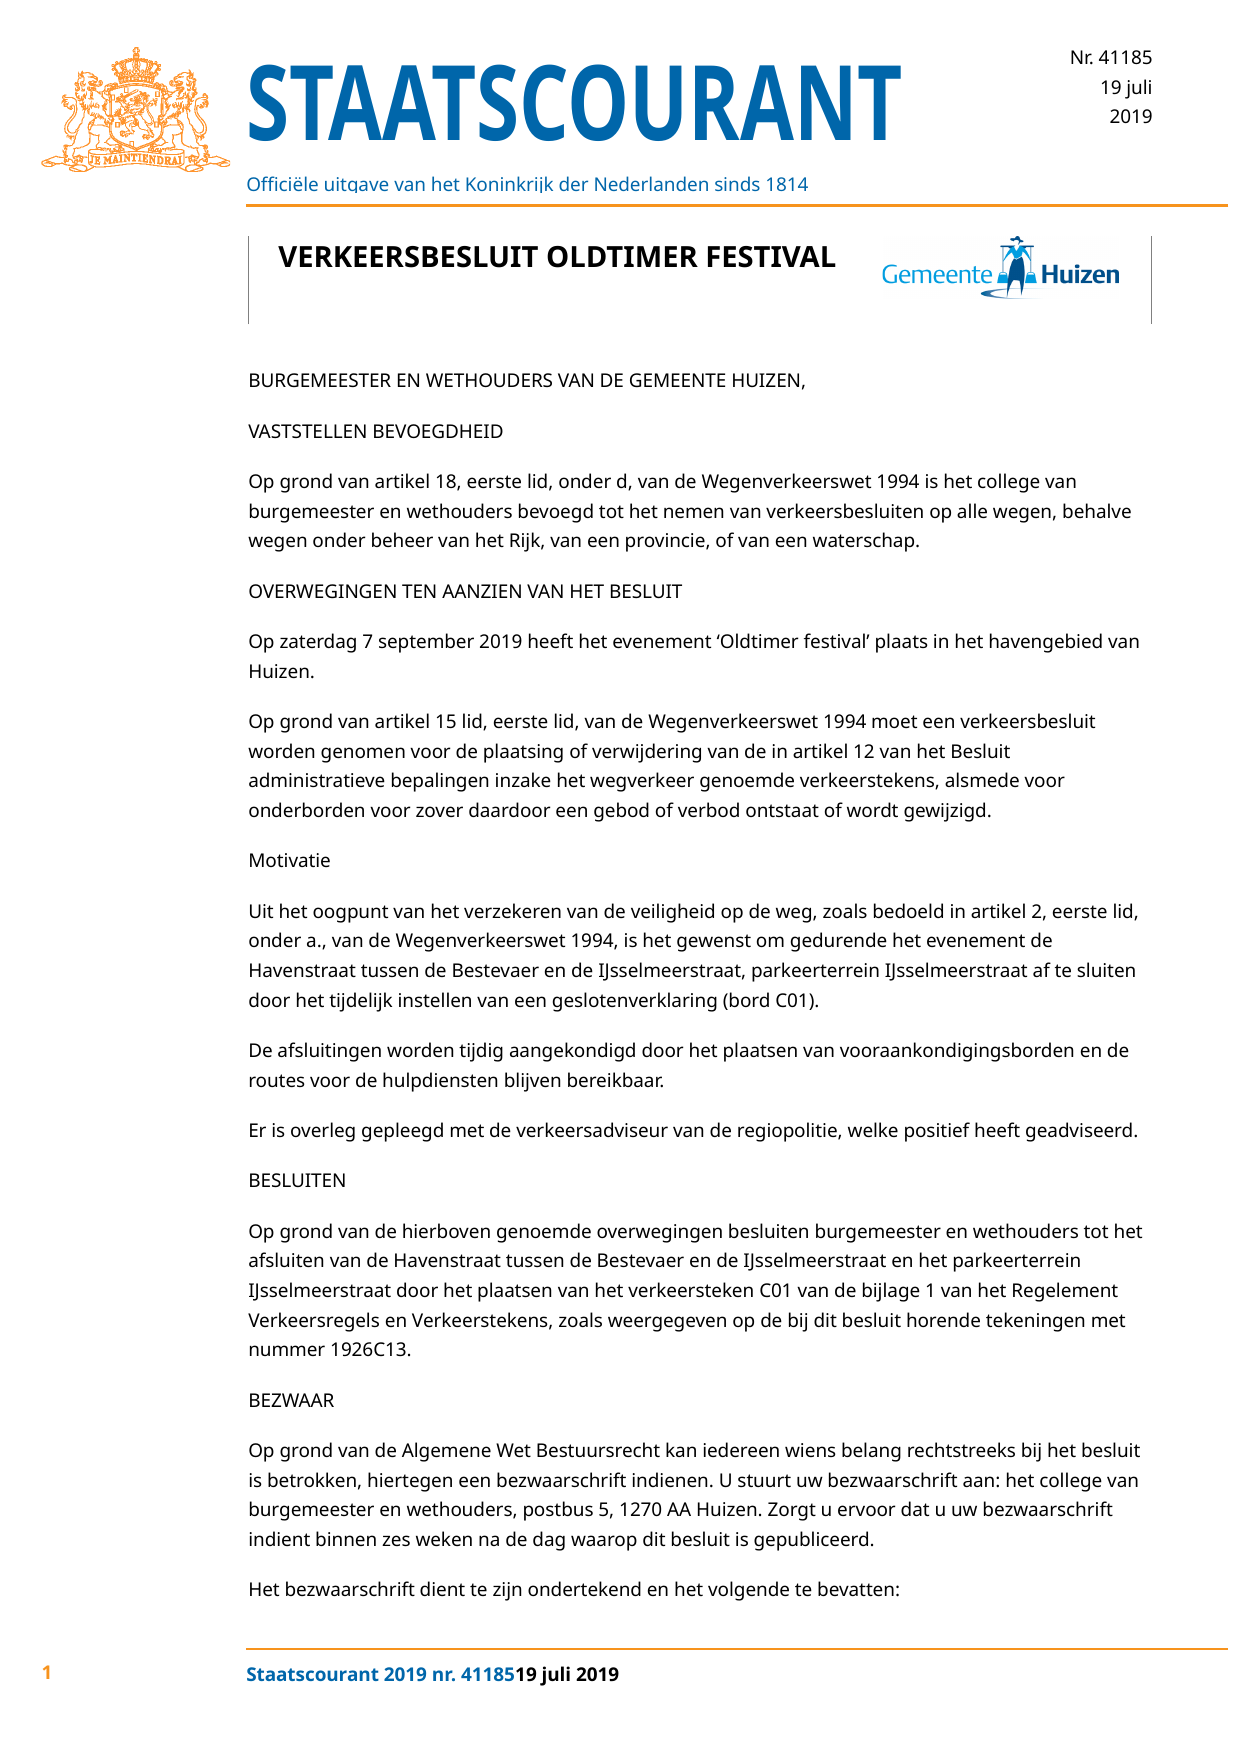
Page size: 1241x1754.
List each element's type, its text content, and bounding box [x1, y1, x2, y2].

text Op grond van artikel 18, eerste lid, onder d, van de Wegenverkeerswet 1994 is het college van burgemeester en wethouders bevoegd tot het nemen van verkeersbesluiten op alle wegen, behalve wegen onder beheer van het Rijk, van een provincie, of van een waterschap. [248, 468, 1152, 553]
text Er is overleg gepleegd met de verkeersadviseur van de regiopolitie, welke positief heeft geadviseerd. [248, 1117, 1152, 1143]
text Op grond van artikel 15 lid, eerste lid, van de Wegenverkeerswet 1994 moet een verkeersbesluit worden genomen voor de plaatsing of verwijdering van de in artikel 12 van het Besluit administratieve bepalingen inzake het wegverkeer genoemde verkeerstekens, alsmede voor onderborden voor zover daardoor een gebod of verbod ontstaat of wordt gewijzigd. [248, 708, 1152, 823]
text De afsluitingen worden tijdig aangekondigd door het plaatsen van vooraankondigingsborden en de routes voor de hulpdiensten blijven bereikbaar. [248, 1037, 1152, 1093]
text Op zaterdag 7 september 2019 heeft het evenement ‘Oldtimer festival’ plaats in het havengebied van Huizen. [248, 628, 1152, 684]
text BURGEMEESTER EN WETHOUDERS VAN DE GEMEENTE HUIZEN, [248, 368, 1152, 393]
text BEZWAAR [248, 1387, 1152, 1413]
table_header VERKEERSBESLUIT OLDTIMER FESTIVAL [249, 236, 850, 324]
text OVERWEGINGEN TEN AANZIEN VAN HET BESLUIT [248, 578, 1152, 604]
text Uit het oogpunt van het verzekeren van de veiligheid op de weg, zoals bedoeld in artikel 2, eerste lid, onder a., van de Wegenverkeerswet 1994, is het gewenst om gedurende het evenement de Havenstraat tussen de Bestevaer en de IJsselmeerstraat, parkeerterrein IJsselmeerstraat af te sluiten door het tijdelijk instellen van een geslotenverklaring (bord C01). [248, 898, 1152, 1013]
picture [41, 47, 231, 172]
text Op grond van de Algemene Wet Bestuursrecht kan iedereen wiens belang rechtstreeks bij het besluit is betrokken, hiertegen een bezwaarschrift indienen. U stuurt uw bezwaarschrift aan: het college van burgemeester en wethouders, postbus 5, 1270 AA Huizen. Zorgt u ervoor dat u uw bezwaarschrift indient binnen zes weken na de dag waarop dit besluit is gepubliceerd. [248, 1437, 1152, 1552]
text Het bezwaarschrift dient te zijn ondertekend en het volgende te bevatten: [248, 1576, 1152, 1602]
table_header [850, 236, 1151, 324]
text VASTSTELLEN BEVOEGDHEID [248, 418, 1152, 444]
picture [882, 236, 1119, 299]
text BESLUITEN [248, 1168, 1152, 1193]
text Motivatie [248, 848, 1152, 873]
text Op grond van de hierboven genoemde overwegingen besluiten burgemeester en wethouders tot het afsluiten van de Havenstraat tussen de Bestevaer en de IJsselmeerstraat en het parkeerterrein IJsselmeerstraat door het plaatsen van het verkeersteken C01 van de bijlage 1 van het Regelement Verkeersregels en Verkeerstekens, zoals weergegeven op de bij dit besluit horende tekeningen met nummer 1926C13. [248, 1218, 1152, 1362]
